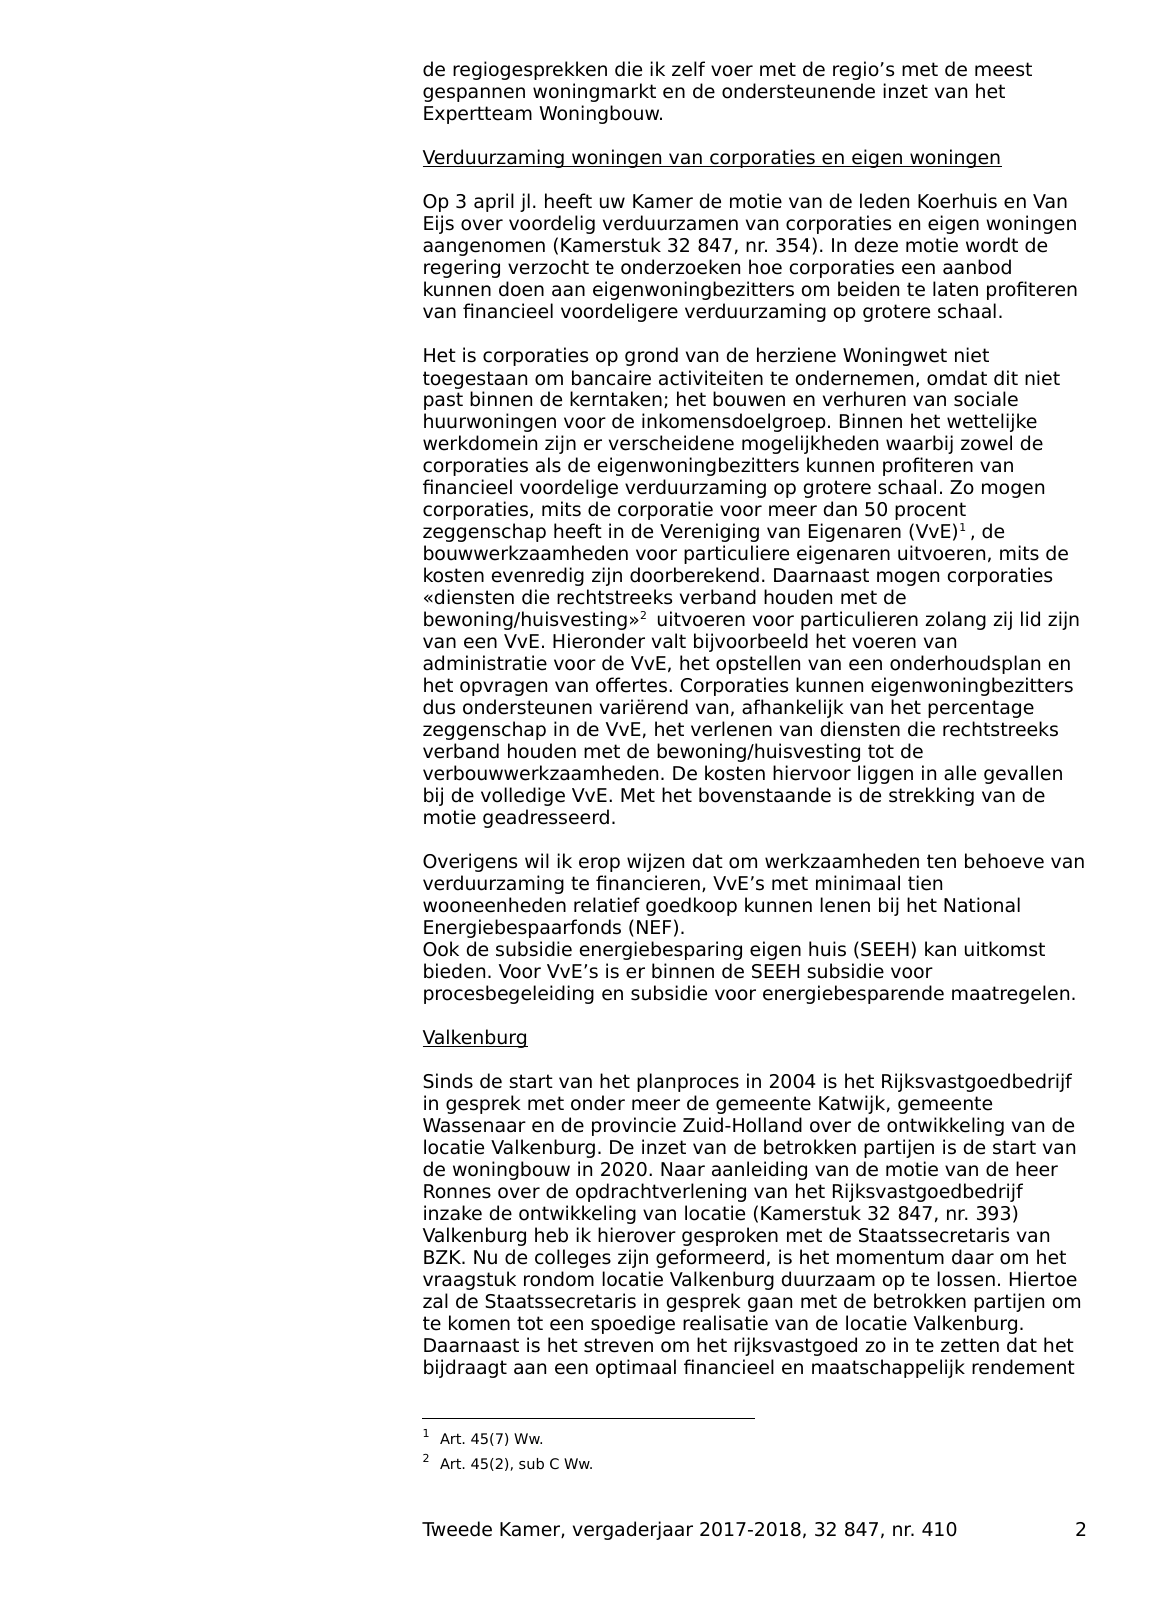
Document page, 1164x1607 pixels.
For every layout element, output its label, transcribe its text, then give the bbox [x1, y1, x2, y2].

text de regiogesprekken die ik zelf voer met de regio’s met de meest gespannen woningmarkt en de ondersteunende inzet van het Expertteam Woningbouw. [422, 59, 1087, 125]
subtitle Valkenburg [422, 1027, 1087, 1049]
text Sinds de start van het planproces in 2004 is het Rijksvastgoedbedrijf in gesprek met onder meer de gemeente Katwijk, gemeente Wassenaar en de provincie Zuid-Holland over de ontwikkeling van de locatie Valkenburg. De inzet van de betrokken partijen is de start van de woningbouw in 2020. Naar aanleiding van de motie van de heer Ronnes over de opdrachtverlening van het Rijksvastgoedbedrijf inzake de ontwikkeling van locatie (Kamerstuk 32 847, nr. 393) Valkenburg heb ik hierover gesproken met de Staatssecretaris van BZK. Nu de colleges zijn geformeerd, is het momentum daar om het vraagstuk rondom locatie Valkenburg duurzaam op te lossen. Hiertoe zal de Staatssecretaris in gesprek gaan met de betrokken partijen om te komen tot een spoedige realisatie van de locatie Valkenburg. Daarnaast is het streven om het rijksvastgoed zo in te zetten dat het bijdraagt aan een optimaal financieel en maatschappelijk rendement [422, 1071, 1087, 1379]
text Art. 45(2), sub C Ww. [422, 1452, 1087, 1474]
text Het is corporaties op grond van de herziene Woningwet niet toegestaan om bancaire activiteiten te ondernemen, omdat dit niet past binnen de kerntaken; het bouwen en verhuren van sociale huurwoningen voor de inkomensdoelgroep. Binnen het wettelijke werkdomein zijn er verscheidene mogelijkheden waarbij zowel de corporaties als de eigenwoningbezitters kunnen profiteren van financieel voordelige verduurzaming op grotere schaal. Zo mogen corporaties, mits de corporatie voor meer dan 50 procent zeggenschap heeft in de Vereniging van Eigenaren (VvE), de bouwwerkzaamheden voor particuliere eigenaren uitvoeren, mits de kosten evenredig zijn doorberekend. Daarnaast mogen corporaties «diensten die rechtstreeks verband houden met de bewoning/huisvesting» uitvoeren voor particulieren zolang zij lid zijn van een VvE. Hieronder valt bijvoorbeeld het voeren van administratie voor de VvE, het opstellen van een onderhoudsplan en het opvragen van offertes. Corporaties kunnen eigenwoningbezitters dus ondersteunen variërend van, afhankelijk van het percentage zeggenschap in de VvE, het verlenen van diensten die rechtstreeks verband houden met de bewoning/huisvesting tot de verbouwwerkzaamheden. De kosten hiervoor liggen in alle gevallen bij de volledige VvE. Met het bovenstaande is de strekking van de motie geadresseerd. [422, 345, 1087, 829]
text Op 3 april jl. heeft uw Kamer de motie van de leden Koerhuis en Van Eijs over voordelig verduurzamen van corporaties en eigen woningen aangenomen (Kamerstuk 32 847, nr. 354). In deze motie wordt de regering verzocht te onderzoeken hoe corporaties een aanbod kunnen doen aan eigenwoningbezitters om beiden te laten profiteren van financieel voordeligere verduurzaming op grotere schaal. [422, 191, 1087, 323]
subtitle Verduurzaming woningen van corporaties en eigen woningen [422, 147, 1087, 169]
text Overigens wil ik erop wijzen dat om werkzaamheden ten behoeve van verduurzaming te financieren, VvE’s met minimaal tien wooneenheden relatief goedkoop kunnen lenen bij het National Energiebespaarfonds (NEF). [422, 851, 1087, 939]
text Art. 45(7) Ww. [422, 1427, 1087, 1449]
text Ook de subsidie energiebesparing eigen huis (SEEH) kan uitkomst bieden. Voor VvE’s is er binnen de SEEH subsidie voor procesbegeleiding en subsidie voor energiebesparende maatregelen. [422, 939, 1087, 1005]
